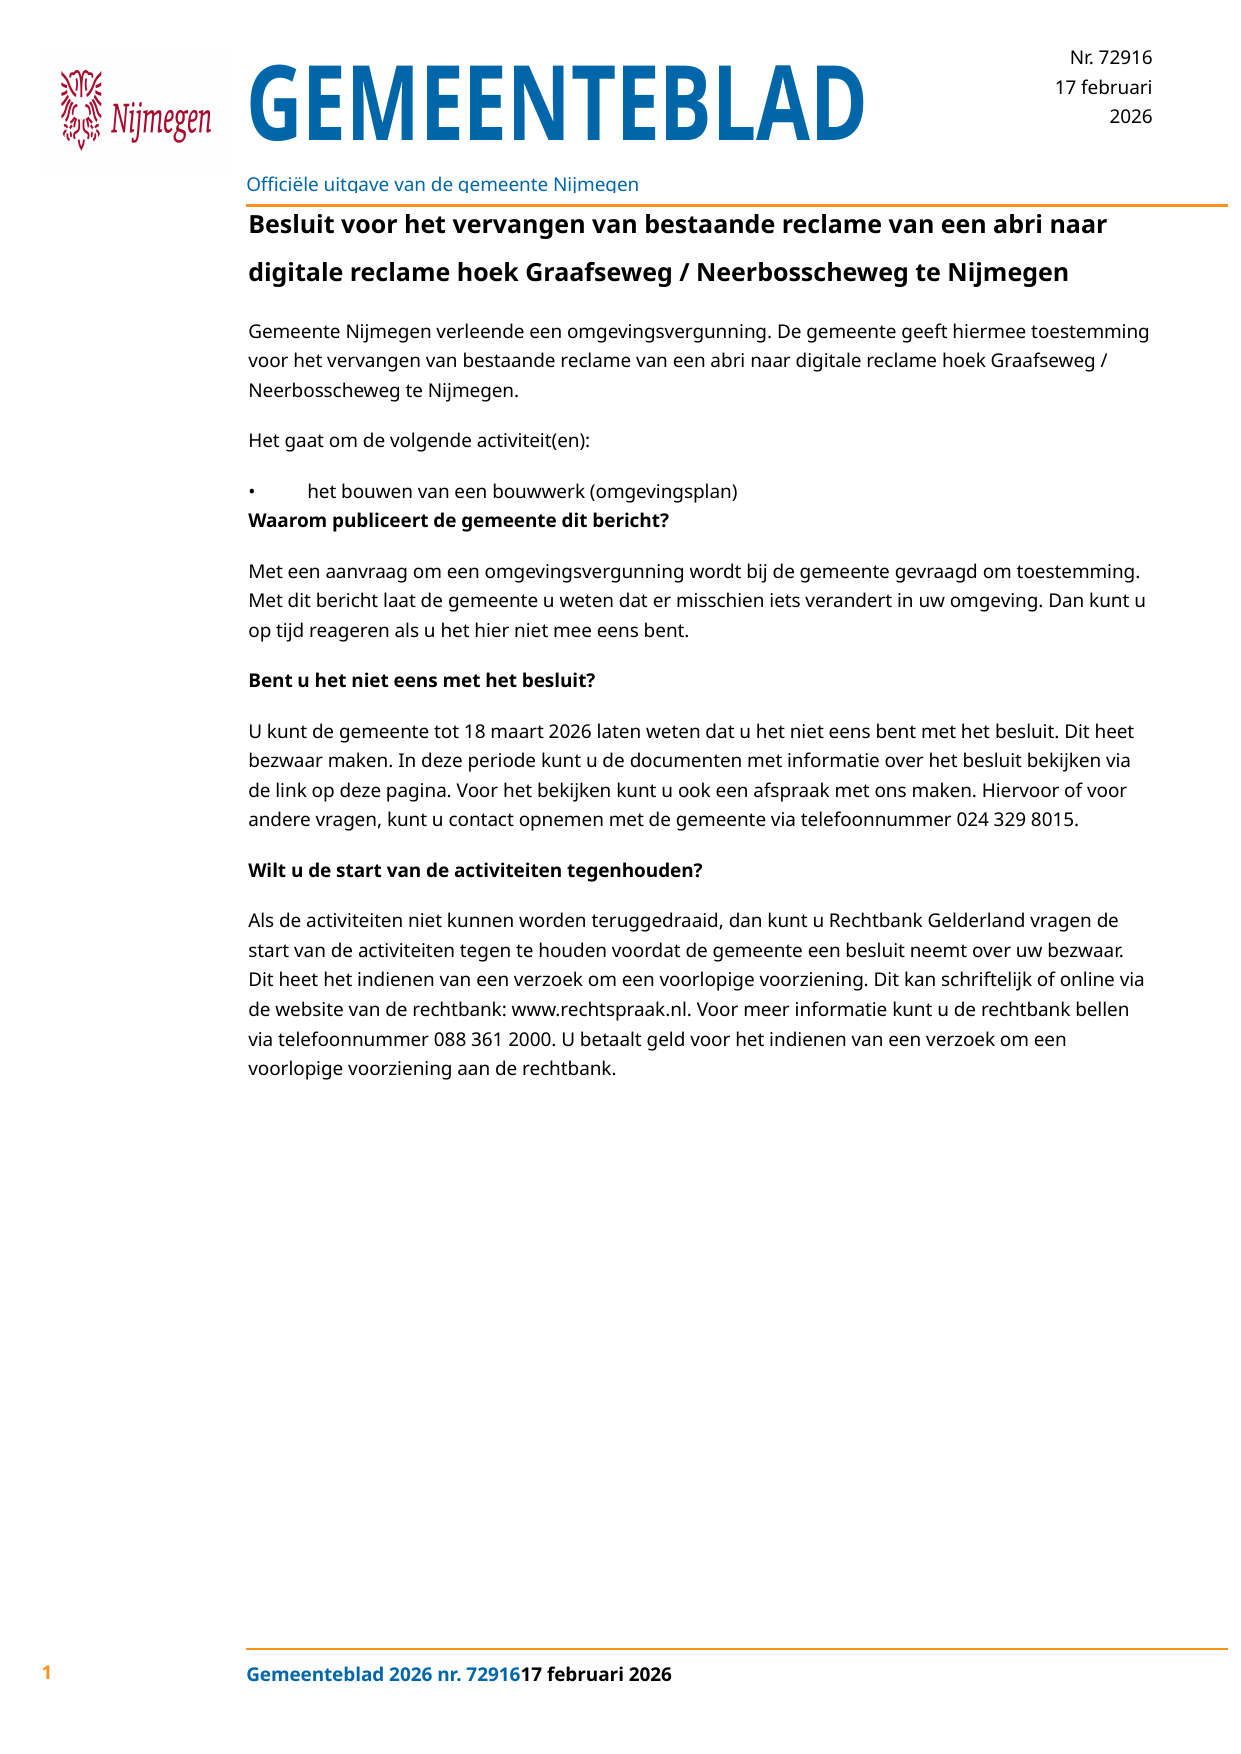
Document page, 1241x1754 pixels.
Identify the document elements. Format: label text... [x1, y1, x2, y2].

text Als de activiteiten niet kunnen worden teruggedraaid, dan kunt u Rechtbank Gelderland vragen de start van de activiteiten tegen te houden voordat de gemeente een besluit neemt over uw bezwaar. Dit heet het indienen van een verzoek om een voorlopige voorziening. Dit kan schriftelijk of online via de website van de rechtbank: www.rechtspraak.nl. Voor meer informatie kunt u de rechtbank bellen via telefoonnummer 088 361 2000. U betaalt geld voor het indienen van een verzoek om een voorlopige voorziening aan de rechtbank. [248, 907, 1152, 1081]
list het bouwen van een bouwwerk (omgevingsplan) [248, 478, 1152, 504]
text Besluit voor het vervangen van bestaande reclame van een abri naar digitale reclame hoek Graafseweg / Neerbosscheweg te Nijmegen [248, 207, 1152, 288]
text Het gaat om de volgende activiteit(en): [248, 427, 1152, 453]
picture [41, 47, 231, 172]
text Waarom publiceert de gemeente dit bericht? [248, 507, 1152, 533]
text U kunt de gemeente tot 18 maart 2026 laten weten dat u het niet eens bent met het besluit. Dit heet bezwaar maken. In deze periode kunt u de documenten met informatie over het besluit bekijken via de link op deze pagina. Voor het bekijken kunt u ook een afspraak met ons maken. Hiervoor of voor andere vragen, kunt u contact opnemen met de gemeente via telefoonnummer 024 329 8015. [248, 718, 1152, 832]
text Met een aanvraag om een omgevingsvergunning wordt bij de gemeente gevraagd om toestemming. Met dit bericht laat de gemeente u weten dat er misschien iets verandert in uw omgeving. Dan kunt u op tijd reageren als u het hier niet mee eens bent. [248, 558, 1152, 643]
text Wilt u de start van de activiteiten tegenhouden? [248, 857, 1152, 883]
text Bent u het niet eens met het besluit? [248, 667, 1152, 693]
text Gemeente Nijmegen verleende een omgevingsvergunning. De gemeente geeft hiermee toestemming voor het vervangen van bestaande reclame van een abri naar digitale reclame hoek Graafseweg / Neerbosscheweg te Nijmegen. [248, 318, 1152, 403]
